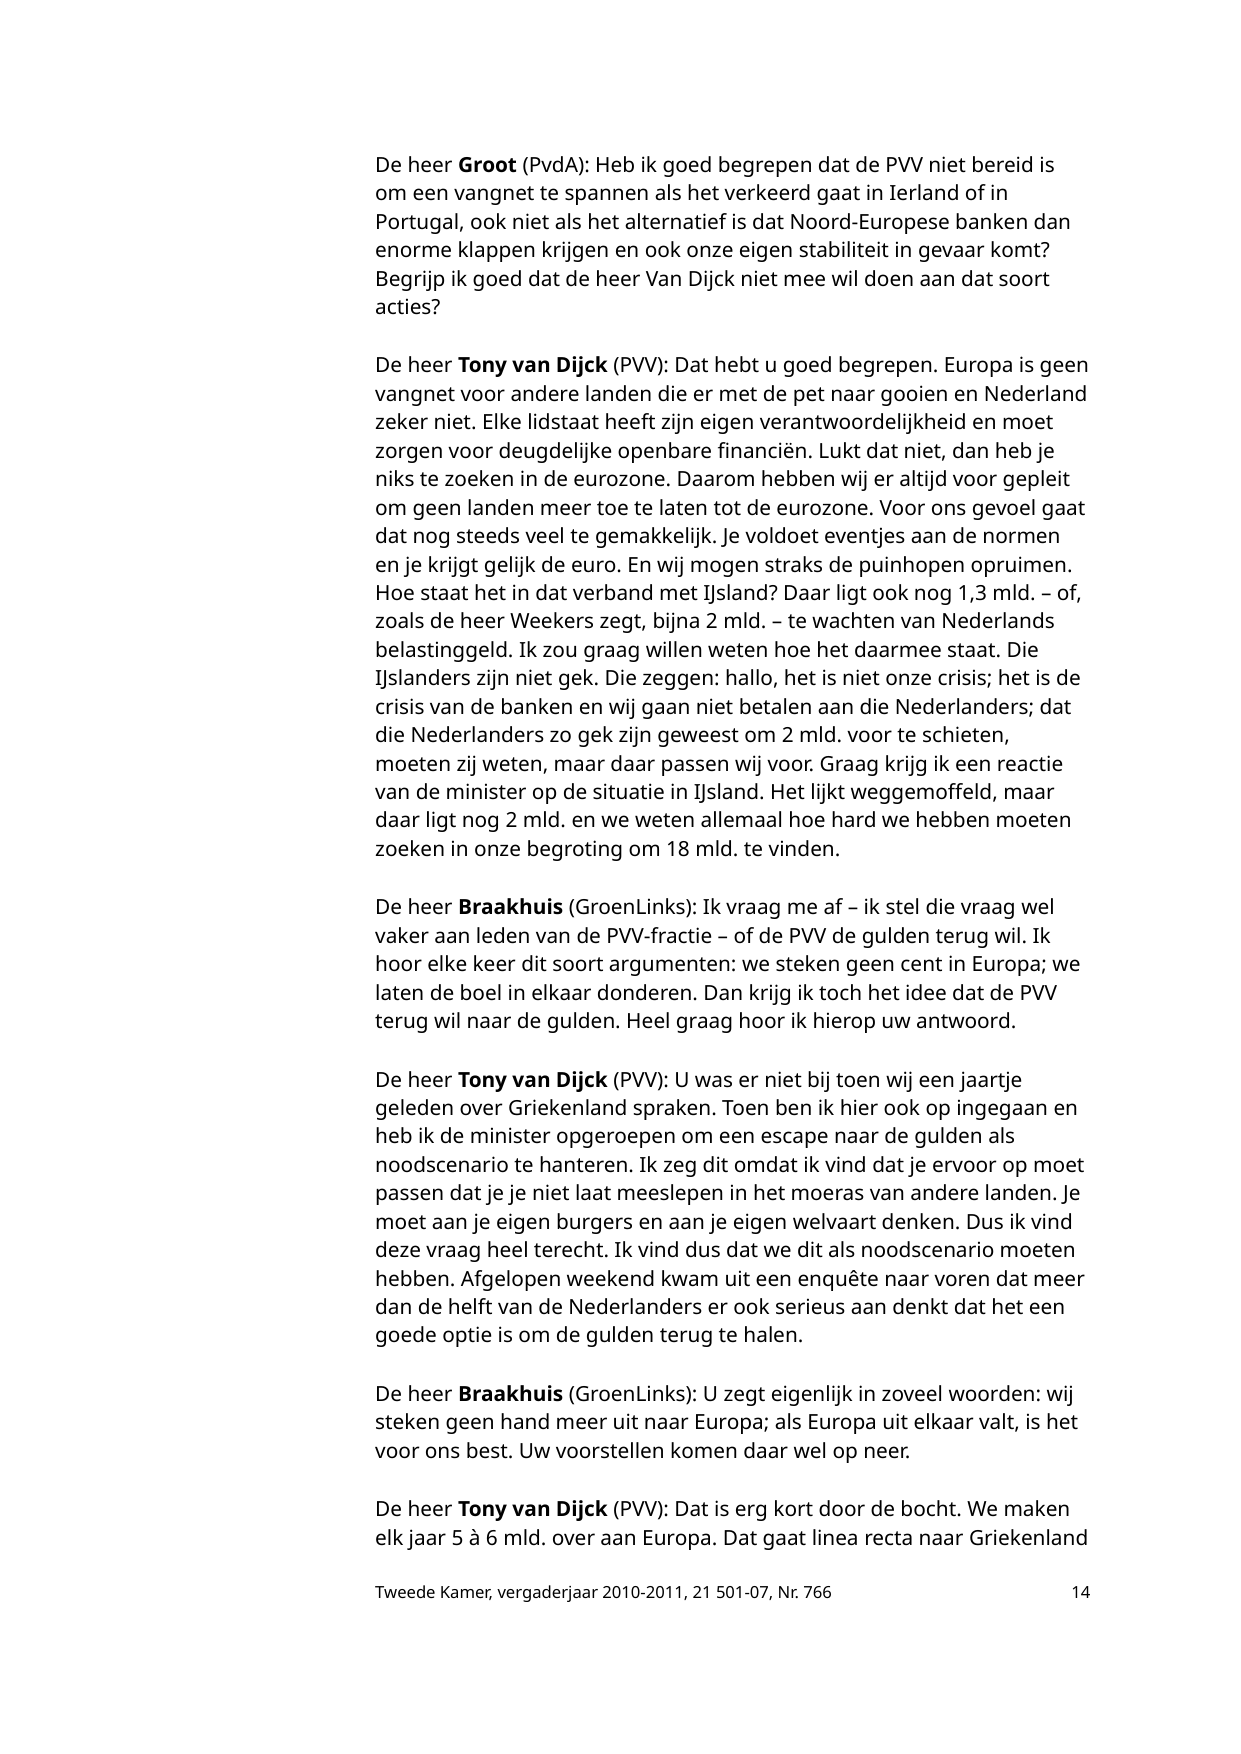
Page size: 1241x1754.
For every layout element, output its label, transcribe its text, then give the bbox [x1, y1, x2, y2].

text De heer Braakhuis (GroenLinks): Ik vraag me af – ik stel die vraag wel vaker aan leden van de PVV-fractie – of de PVV de gulden terug wil. Ik hoor elke keer dit soort argumenten: we steken geen cent in Europa; we laten de boel in elkaar donderen. Dan krijg ik toch het idee dat de PVV terug wil naar de gulden. Heel graag hoor ik hierop uw antwoord. [375, 892, 1090, 1035]
text De heer Braakhuis (GroenLinks): U zegt eigenlijk in zoveel woorden: wij steken geen hand meer uit naar Europa; als Europa uit elkaar valt, is het voor ons best. Uw voorstellen komen daar wel op neer. [375, 1379, 1090, 1464]
text Hoe staat het in dat verband met IJsland? Daar ligt ook nog 1,3 mld. – of, zoals de heer Weekers zegt, bijna 2 mld. – te wachten van Nederlands belastinggeld. Ik zou graag willen weten hoe het daarmee staat. Die IJslanders zijn niet gek. Die zeggen: hallo, het is niet onze crisis; het is de crisis van de banken en wij gaan niet betalen aan die Nederlanders; dat die Nederlanders zo gek zijn geweest om 2 mld. voor te schieten, moeten zij weten, maar daar passen wij voor. Graag krijg ik een reactie van de minister op de situatie in IJsland. Het lijkt weggemoffeld, maar daar ligt nog 2 mld. en we weten allemaal hoe hard we hebben moeten zoeken in onze begroting om 18 mld. te vinden. [375, 578, 1090, 862]
text De heer Tony van Dijck (PVV): Dat is erg kort door de bocht. We maken elk jaar 5 à 6 mld. over aan Europa. Dat gaat linea recta naar Griekenland [375, 1494, 1090, 1551]
text De heer Groot (PvdA): Heb ik goed begrepen dat de PVV niet bereid is om een vangnet te spannen als het verkeerd gaat in Ierland of in Portugal, ook niet als het alternatief is dat Noord-Europese banken dan enorme klappen krijgen en ook onze eigen stabiliteit in gevaar komt? Begrijp ik goed dat de heer Van Dijck niet mee wil doen aan dat soort acties? [375, 150, 1090, 321]
text De heer Tony van Dijck (PVV): U was er niet bij toen wij een jaartje geleden over Griekenland spraken. Toen ben ik hier ook op ingegaan en heb ik de minister opgeroepen om een escape naar de gulden als noodscenario te hanteren. Ik zeg dit omdat ik vind dat je ervoor op moet passen dat je je niet laat meeslepen in het moeras van andere landen. Je moet aan je eigen burgers en aan je eigen welvaart denken. Dus ik vind deze vraag heel terecht. Ik vind dus dat we dit als noodscenario moeten hebben. Afgelopen weekend kwam uit een enquête naar voren dat meer dan de helft van de Nederlanders er ook serieus aan denkt dat het een goede optie is om de gulden terug te halen. [375, 1065, 1090, 1349]
text De heer Tony van Dijck (PVV): Dat hebt u goed begrepen. Europa is geen vangnet voor andere landen die er met de pet naar gooien en Nederland zeker niet. Elke lidstaat heeft zijn eigen verantwoordelijkheid en moet zorgen voor deugdelijke openbare financiën. Lukt dat niet, dan heb je niks te zoeken in de eurozone. Daarom hebben wij er altijd voor gepleit om geen landen meer toe te laten tot de eurozone. Voor ons gevoel gaat dat nog steeds veel te gemakkelijk. Je voldoet eventjes aan de normen en je krijgt gelijk de euro. En wij mogen straks de puinhopen opruimen. [375, 351, 1090, 578]
